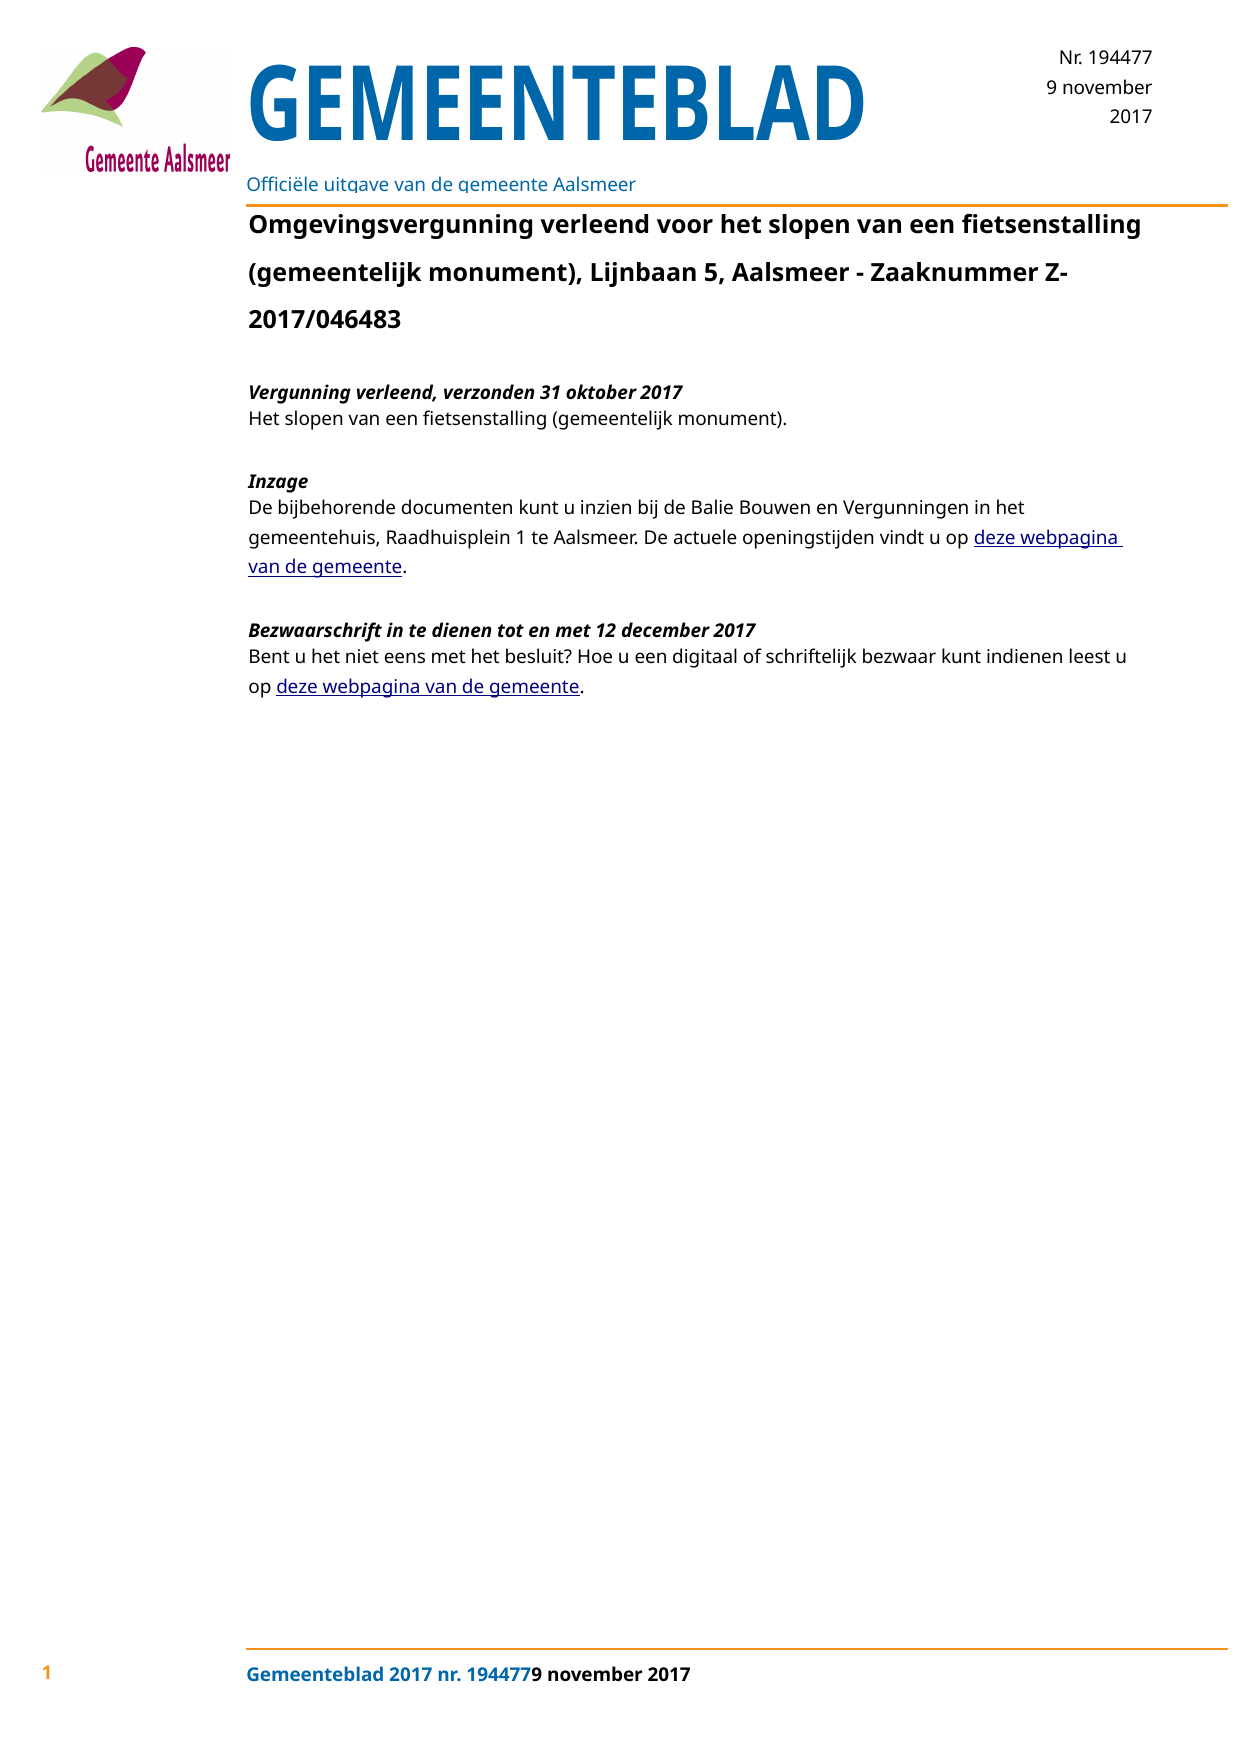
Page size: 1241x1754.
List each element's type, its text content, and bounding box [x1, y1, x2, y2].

text Inzage [248, 469, 1152, 494]
text Het slopen van een fietsenstalling (gemeentelijk monument). [248, 405, 1152, 431]
text De bijbehorende documenten kunt u inzien bij de Balie Bouwen en Vergunningen in het gemeentehuis, Raadhuisplein 1 te Aalsmeer. De actuele openingstijden vindt u op deze webpagina van de gemeente. [248, 494, 1152, 579]
text Omgevingsvergunning verleend voor het slopen van een fietsenstalling (gemeentelijk monument), Lijnbaan 5, Aalsmeer - Zaaknummer Z-2017/046483 [248, 207, 1152, 336]
text Vergunning verleend, verzonden 31 oktober 2017 [248, 379, 1152, 405]
picture [41, 47, 231, 172]
text Bent u het niet eens met het besluit? Hoe u een digitaal of schriftelijk bezwaar kunt indienen leest u op deze webpagina van de gemeente. [248, 643, 1152, 699]
text Bezwaarschrift in te dienen tot en met 12 december 2017 [248, 618, 1152, 643]
